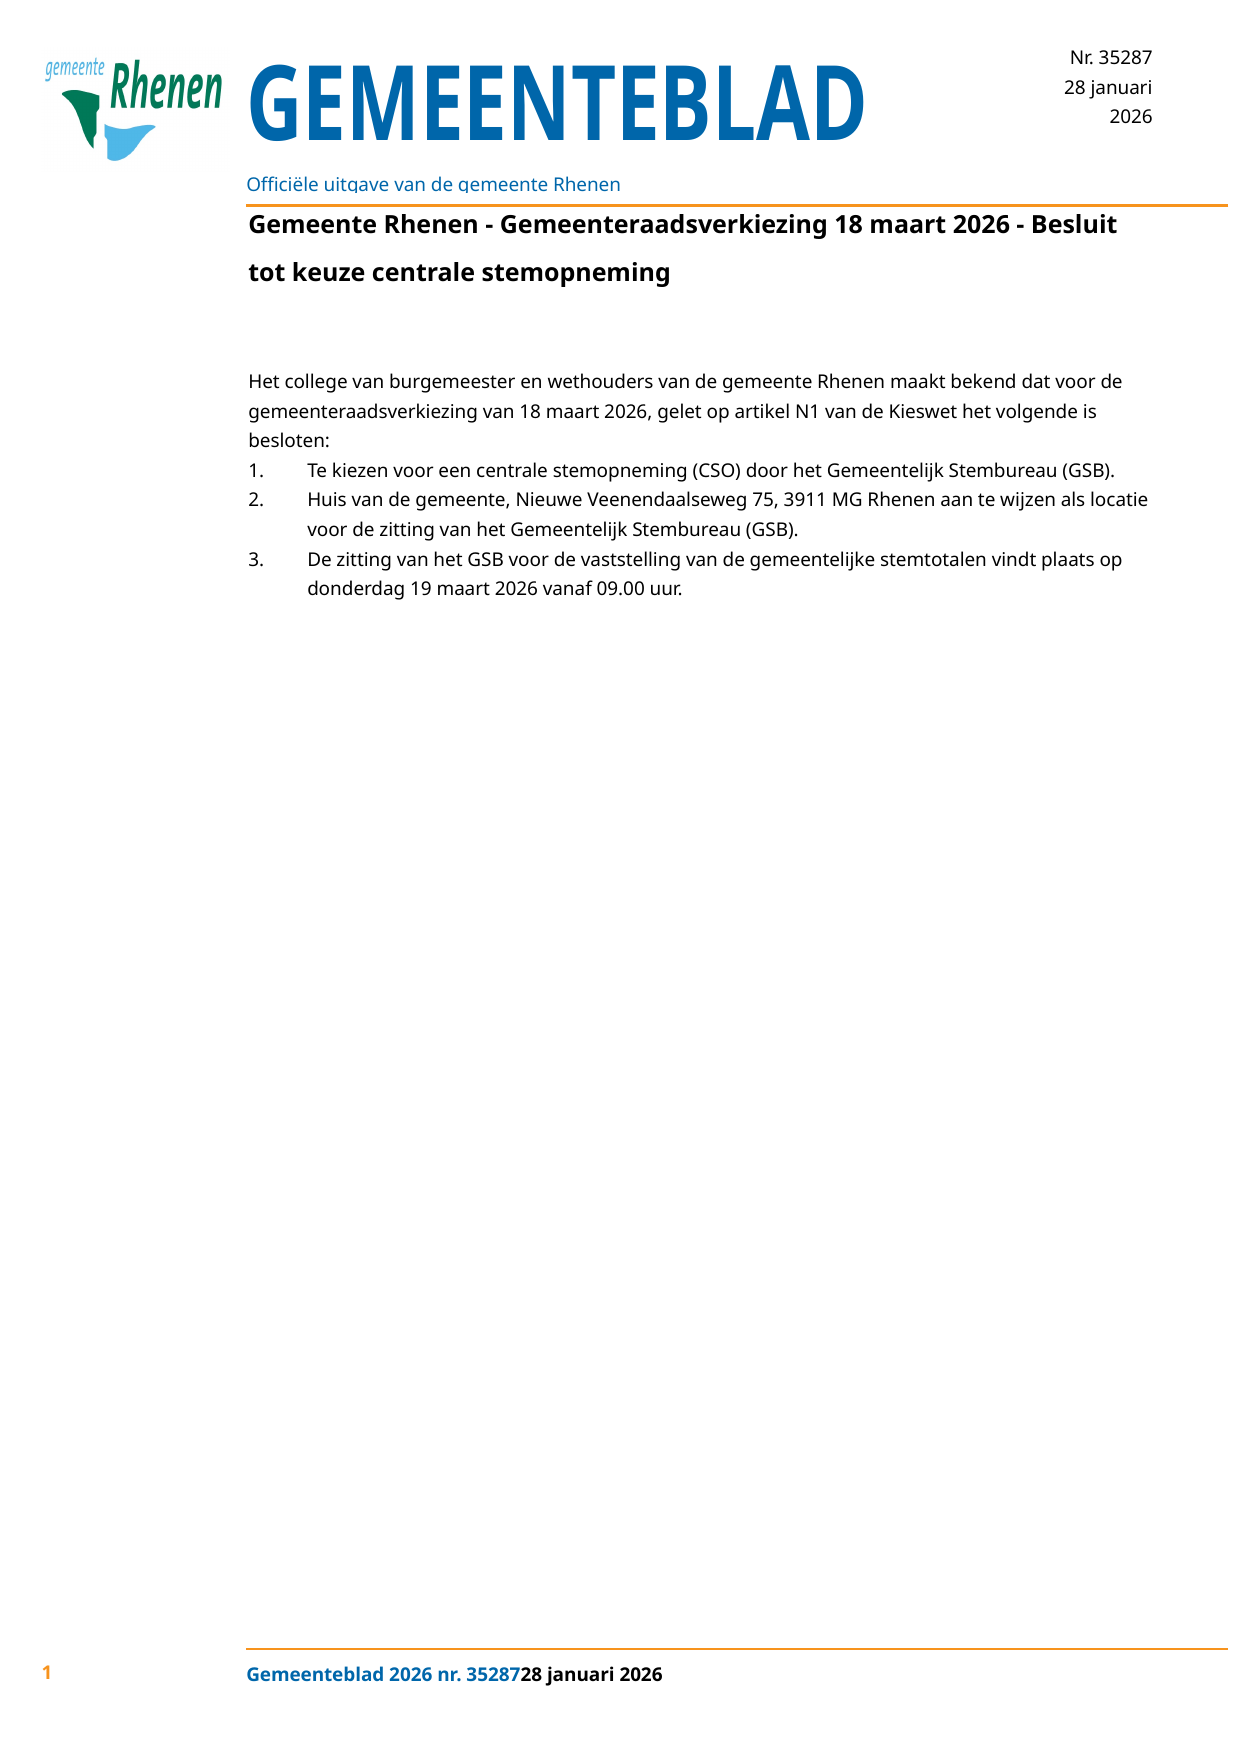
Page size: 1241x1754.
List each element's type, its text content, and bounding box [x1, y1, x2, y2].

picture [41, 47, 231, 172]
list De zitting van het GSB voor de vaststelling van de gemeentelijke stemtotalen vindt plaats op donderdag 19 maart 2026 vanaf 09.00 uur. [248, 546, 1152, 601]
list Te kiezen voor een centrale stemopneming (CSO) door het Gemeentelijk Stembureau (GSB). [248, 457, 1152, 483]
list Huis van de gemeente, Nieuwe Veenendaalseweg 75, 3911 MG Rhenen aan te wijzen als locatie voor de zitting van het Gemeentelijk Stembureau (GSB). [248, 487, 1152, 542]
text Het college van burgemeester en wethouders van de gemeente Rhenen maakt bekend dat voor de gemeenteraadsverkiezing van 18 maart 2026, gelet op artikel N1 van de Kieswet het volgende is besloten: [248, 368, 1152, 453]
text Gemeente Rhenen - Gemeenteraadsverkiezing 18 maart 2026 - Besluit tot keuze centrale stemopneming [248, 207, 1152, 288]
